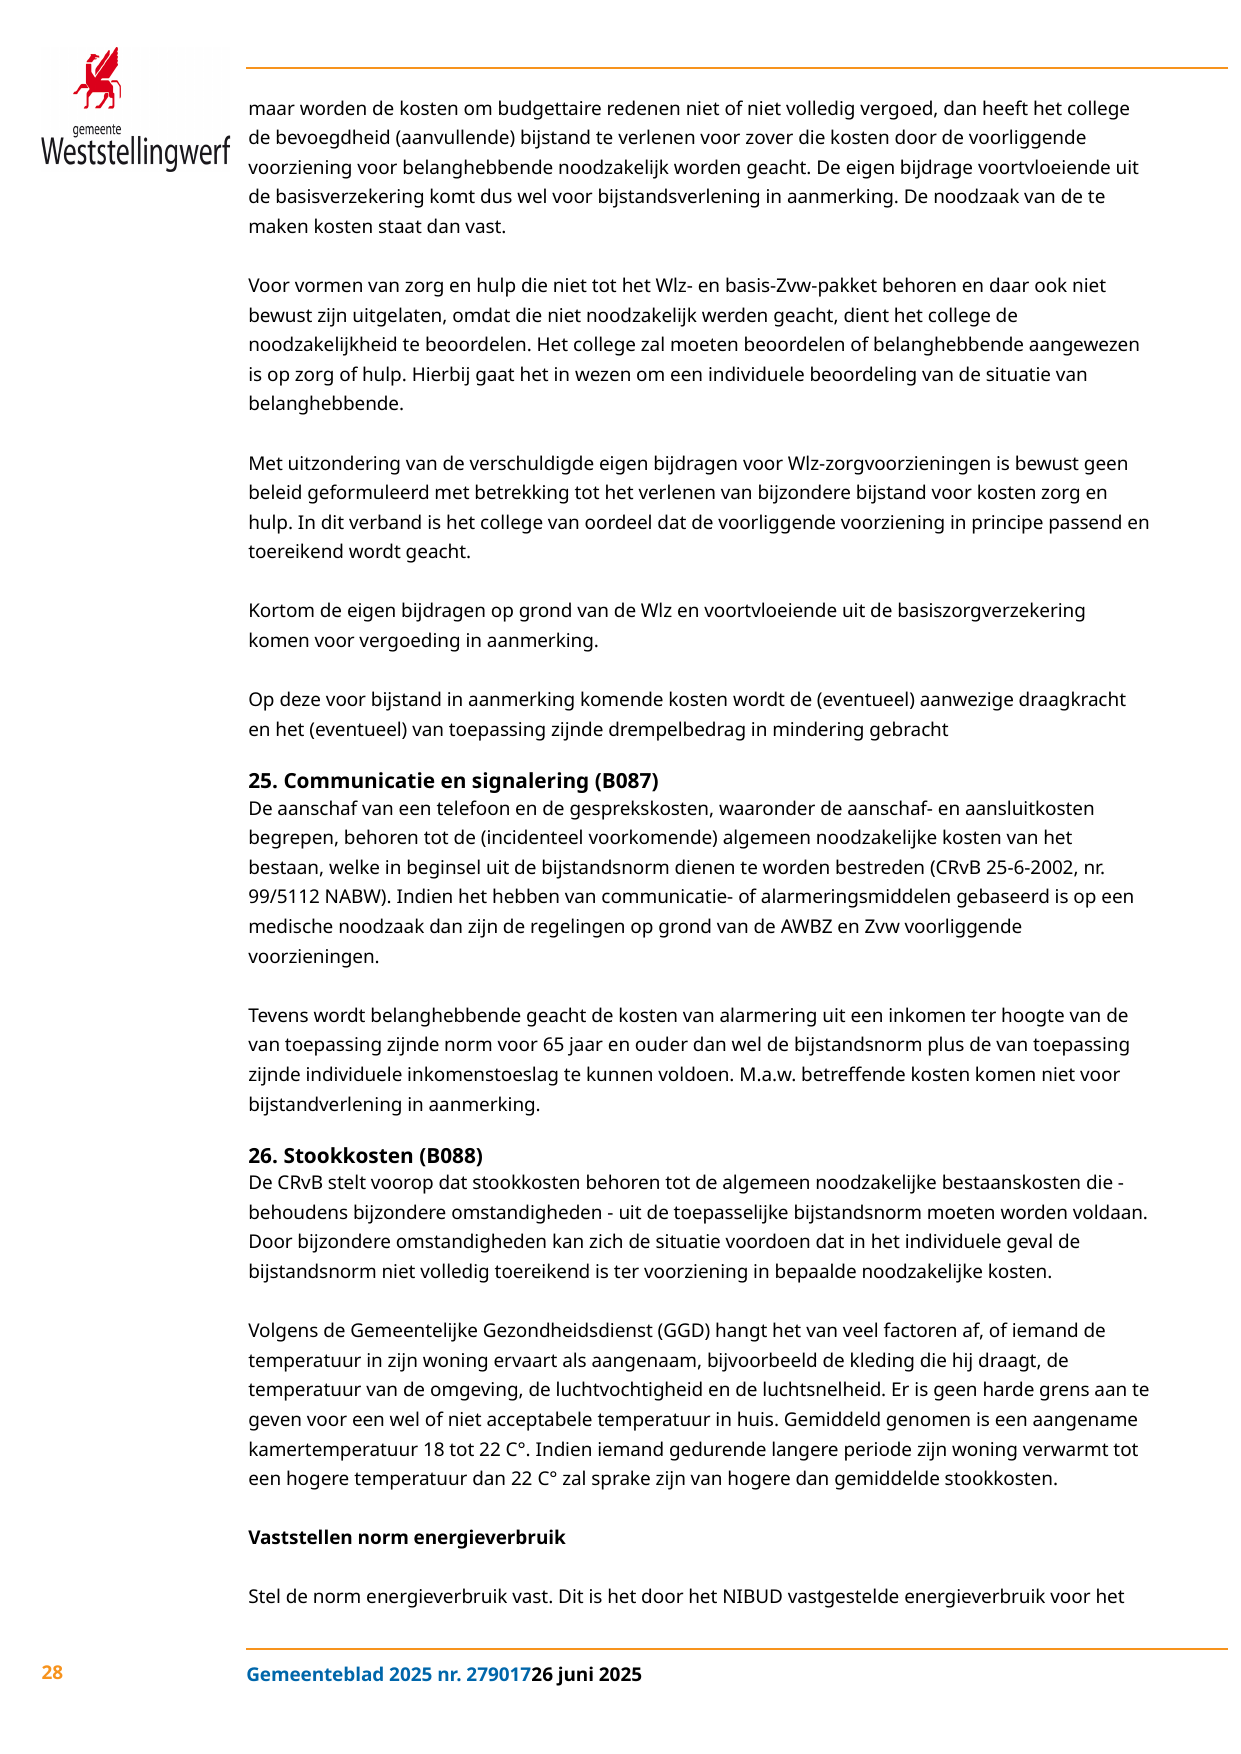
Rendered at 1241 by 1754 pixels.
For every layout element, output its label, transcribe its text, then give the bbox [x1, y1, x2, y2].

text Vaststellen norm energieverbruik [248, 1524, 1152, 1550]
text Met uitzondering van de verschuldigde eigen bijdragen voor Wlz-zorgvoorzieningen is bewust geen beleid geformuleerd met betrekking tot het verlenen van bijzondere bijstand voor kosten zorg en hulp. In dit verband is het college van oordeel dat de voorliggende voorziening in principe passend en toereikend wordt geacht. [248, 450, 1152, 564]
text De CRvB stelt voorop dat stookkosten behoren tot de algemeen noodzakelijke bestaanskosten die - behoudens bijzondere omstandigheden - uit de toepasselijke bijstandsnorm moeten worden voldaan. Door bijzondere omstandigheden kan zich de situatie voordoen dat in het individuele geval de bijstandsnorm niet volledig toereikend is ter voorziening in bepaalde noodzakelijke kosten. [248, 1169, 1152, 1284]
text 26. Stookkosten (B088) [248, 1141, 1152, 1169]
text Stel de norm energieverbruik vast. Dit is het door het NIBUD vastgestelde energieverbruik voor het [248, 1584, 1152, 1609]
text 25. Communicatie en signalering (B087) [248, 766, 1152, 795]
text De aanschaf van een telefoon en de gesprekskosten, waaronder de aanschaf- en aansluitkosten begrepen, behoren tot de (incidenteel voorkomende) algemeen noodzakelijke kosten van het bestaan, welke in beginsel uit de bijstandsnorm dienen te worden bestreden (CRvB 25-6-2002, nr. 99/5112 NABW). Indien het hebben van communicatie- of alarmeringsmiddelen gebaseerd is op een medische noodzaak dan zijn de regelingen op grond van de AWBZ en Zvw voorliggende voorzieningen. [248, 795, 1152, 968]
text Voor vormen van zorg en hulp die niet tot het Wlz- en basis-Zvw-pakket behoren en daar ook niet bewust zijn uitgelaten, omdat die niet noodzakelijk werden geacht, dient het college de noodzakelijkheid te beoordelen. Het college zal moeten beoordelen of belanghebbende aangewezen is op zorg of hulp. Hierbij gaat het in wezen om een individuele beoordeling van de situatie van belanghebbende. [248, 272, 1152, 416]
picture [41, 47, 231, 172]
text Kortom de eigen bijdragen op grond van de Wlz en voortvloeiende uit de basiszorgverzekering komen voor vergoeding in aanmerking. [248, 598, 1152, 653]
text Volgens de Gemeentelijke Gezondheidsdienst (GGD) hangt het van veel factoren af, of iemand de temperatuur in zijn woning ervaart als aangenaam, bijvoorbeeld de kleding die hij draagt, de temperatuur van de omgeving, de luchtvochtigheid en de luchtsnelheid. Er is geen harde grens aan te geven voor een wel of niet acceptabele temperatuur in huis. Gemiddeld genomen is een aangename kamertemperatuur 18 tot 22 C°. Indien iemand gedurende langere periode zijn woning verwarmt tot een hogere temperatuur dan 22 C° zal sprake zijn van hogere dan gemiddelde stookkosten. [248, 1317, 1152, 1491]
text Tevens wordt belanghebbende geacht de kosten van alarmering uit een inkomen ter hoogte van de van toepassing zijnde norm voor 65 jaar en ouder dan wel de bijstandsnorm plus de van toepassing zijnde individuele inkomenstoeslag te kunnen voldoen. M.a.w. betreffende kosten komen niet voor bijstandverlening in aanmerking. [248, 1002, 1152, 1116]
text maar worden de kosten om budgettaire redenen niet of niet volledig vergoed, dan heeft het college de bevoegdheid (aanvullende) bijstand te verlenen voor zover die kosten door de voorliggende voorziening voor belanghebbende noodzakelijk worden geacht. De eigen bijdrage voortvloeiende uit de basisverzekering komt dus wel voor bijstandsverlening in aanmerking. De noodzaak van de te maken kosten staat dan vast. [248, 95, 1152, 239]
text Op deze voor bijstand in aanmerking komende kosten wordt de (eventueel) aanwezige draagkracht en het (eventueel) van toepassing zijnde drempelbedrag in mindering gebracht [248, 686, 1152, 742]
